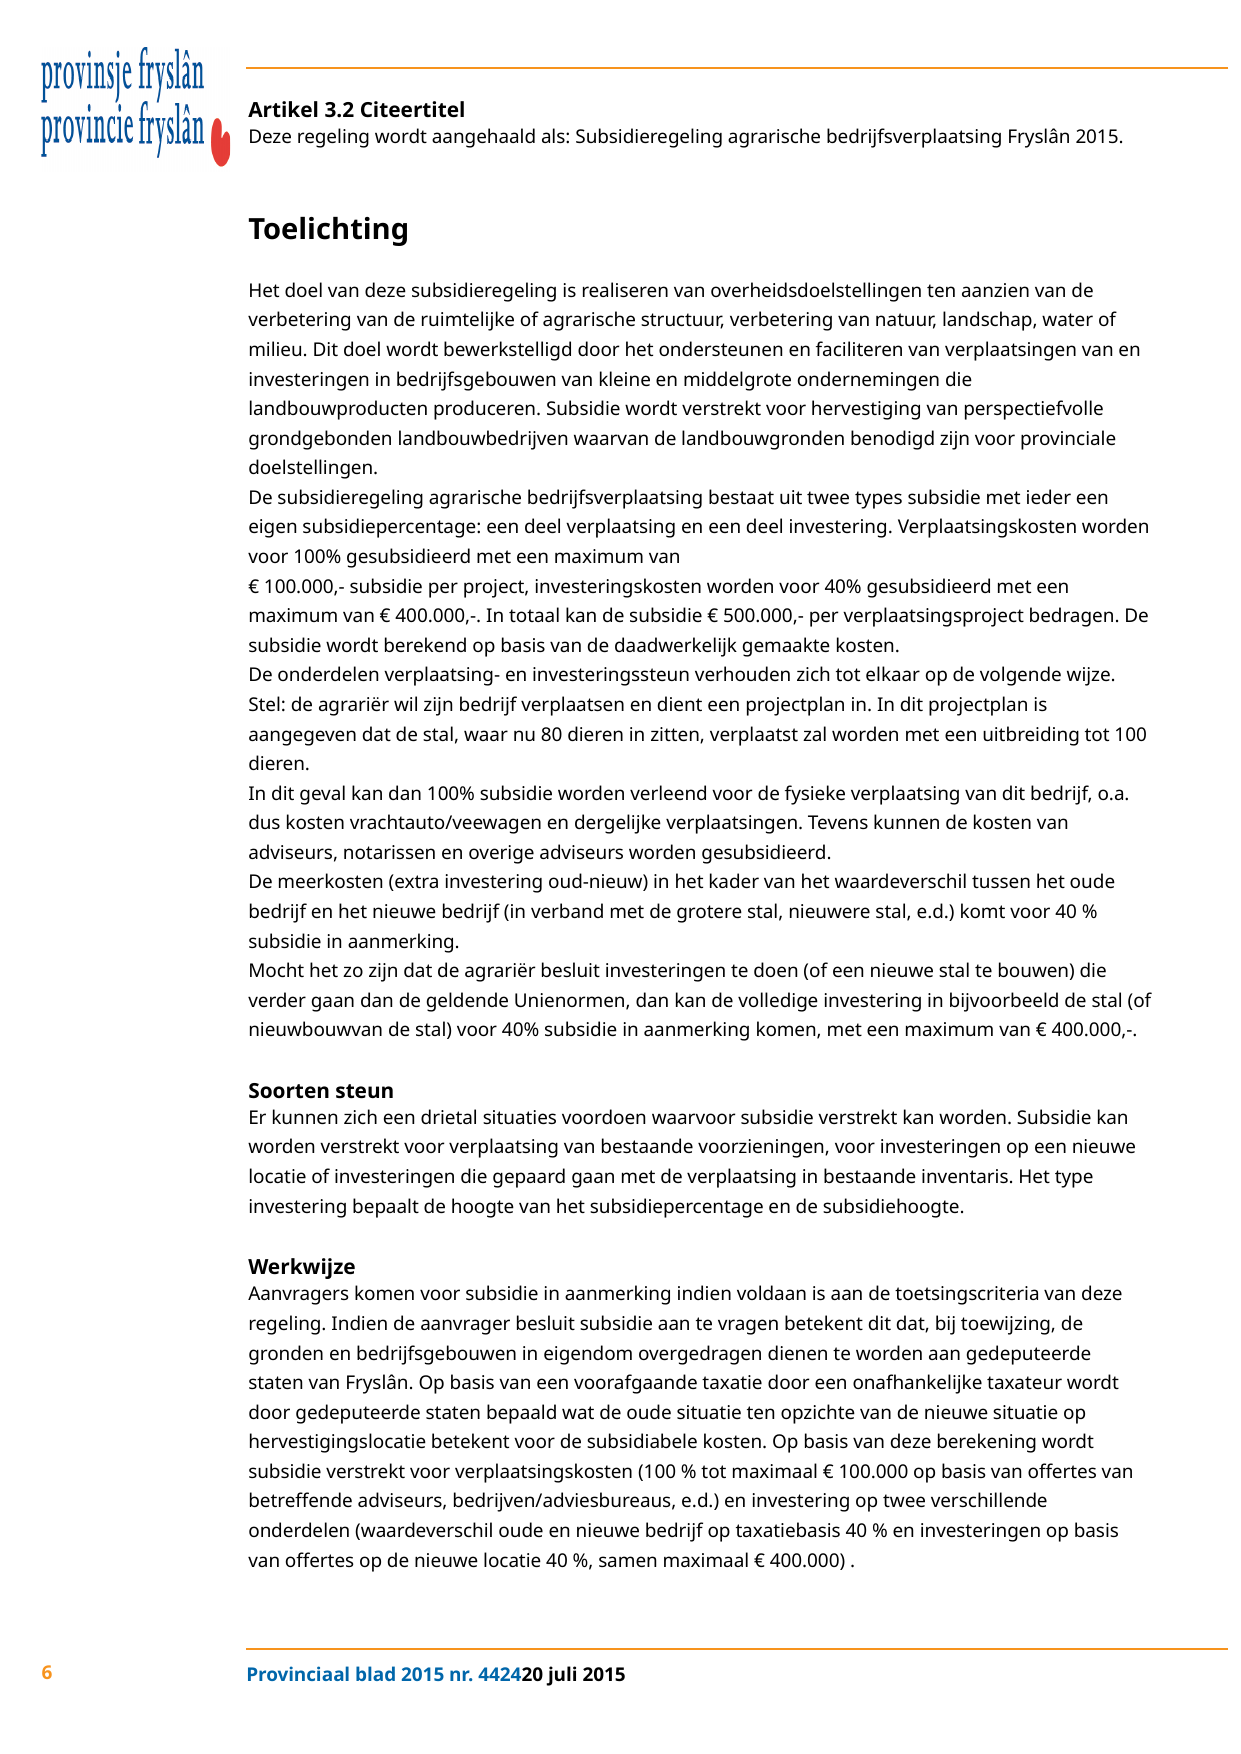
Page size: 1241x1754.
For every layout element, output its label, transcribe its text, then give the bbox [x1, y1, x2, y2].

text Toelichting [248, 208, 1152, 248]
text De onderdelen verplaatsing- en investeringssteun verhouden zich tot elkaar op de volgende wijze. Stel: de agrariër wil zijn bedrijf verplaatsen en dient een projectplan in. In dit projectplan is aangegeven dat de stal, waar nu 80 dieren in zitten, verplaatst zal worden met een uitbreiding tot 100 dieren. [248, 662, 1152, 776]
text Mocht het zo zijn dat de agrariër besluit investeringen te doen (of een nieuwe stal te bouwen) die verder gaan dan de geldende Unienormen, dan kan de volledige investering in bijvoorbeeld de stal (of nieuwbouwvan de stal) voor 40% subsidie in aanmerking komen, met een maximum van € 400.000,-. [248, 957, 1152, 1042]
text Deze regeling wordt aangehaald als: Subsidieregeling agrarische bedrijfsverplaatsing Fryslân 2015. [248, 123, 1152, 149]
text In dit geval kan dan 100% subsidie worden verleend voor de fysieke verplaatsing van dit bedrijf, o.a. dus kosten vrachtauto/veewagen en dergelijke verplaatsingen. Tevens kunnen de kosten van adviseurs, notarissen en overige adviseurs worden gesubsidieerd. [248, 780, 1152, 865]
text € 100.000,- subsidie per project, investeringskosten worden voor 40% gesubsidieerd met een maximum van € 400.000,-. In totaal kan de subsidie € 500.000,- per verplaatsingsproject bedragen. De subsidie wordt berekend op basis van de daadwerkelijk gemaakte kosten. [248, 573, 1152, 658]
text Artikel 3.2 Citeertitel [248, 95, 1152, 123]
text De meerkosten (extra investering oud-nieuw) in het kader van het waardeverschil tussen het oude bedrijf en het nieuwe bedrijf (in verband met de grotere stal, nieuwere stal, e.d.) komt voor 40 % subsidie in aanmerking. [248, 869, 1152, 953]
text Aanvragers komen voor subsidie in aanmerking indien voldaan is aan de toetsingscriteria van deze regeling. Indien de aanvrager besluit subsidie aan te vragen betekent dit dat, bij toewijzing, de gronden en bedrijfsgebouwen in eigendom overgedragen dienen te worden aan gedeputeerde staten van Fryslân. Op basis van een voorafgaande taxatie door een onafhankelijke taxateur wordt door gedeputeerde staten bepaald wat de oude situatie ten opzichte van de nieuwe situatie op hervestigingslocatie betekent voor de subsidiabele kosten. Op basis van deze berekening wordt subsidie verstrekt voor verplaatsingskosten (100 % tot maximaal € 100.000 op basis van offertes van betreffende adviseurs, bedrijven/adviesbureaus, e.d.) en investering op twee verschillende onderdelen (waardeverschil oude en nieuwe bedrijf op taxatiebasis 40 % en investeringen op basis van offertes op de nieuwe locatie 40 %, samen maximaal € 400.000) . [248, 1281, 1152, 1572]
text Soorten steun [248, 1076, 1152, 1104]
picture [41, 47, 231, 172]
text De subsidieregeling agrarische bedrijfsverplaatsing bestaat uit twee types subsidie met ieder een eigen subsidiepercentage: een deel verplaatsing en een deel investering. Verplaatsingskosten worden voor 100% gesubsidieerd met een maximum van [248, 484, 1152, 569]
text Het doel van deze subsidieregeling is realiseren van overheidsdoelstellingen ten aanzien van de verbetering van de ruimtelijke of agrarische structuur, verbetering van natuur, landschap, water of milieu. Dit doel wordt bewerkstelligd door het ondersteunen en faciliteren van verplaatsingen van en investeringen in bedrijfsgebouwen van kleine en middelgrote ondernemingen die landbouwproducten produceren. Subsidie wordt verstrekt voor hervestiging van perspectiefvolle grondgebonden landbouwbedrijven waarvan de landbouwgronden benodigd zijn voor provinciale doelstellingen. [248, 277, 1152, 480]
text Werkwijze [248, 1252, 1152, 1281]
text Er kunnen zich een drietal situaties voordoen waarvoor subsidie verstrekt kan worden. Subsidie kan worden verstrekt voor verplaatsing van bestaande voorzieningen, voor investeringen op een nieuwe locatie of investeringen die gepaard gaan met de verplaatsing in bestaande inventaris. Het type investering bepaalt de hoogte van het subsidiepercentage en de subsidiehoogte. [248, 1104, 1152, 1219]
